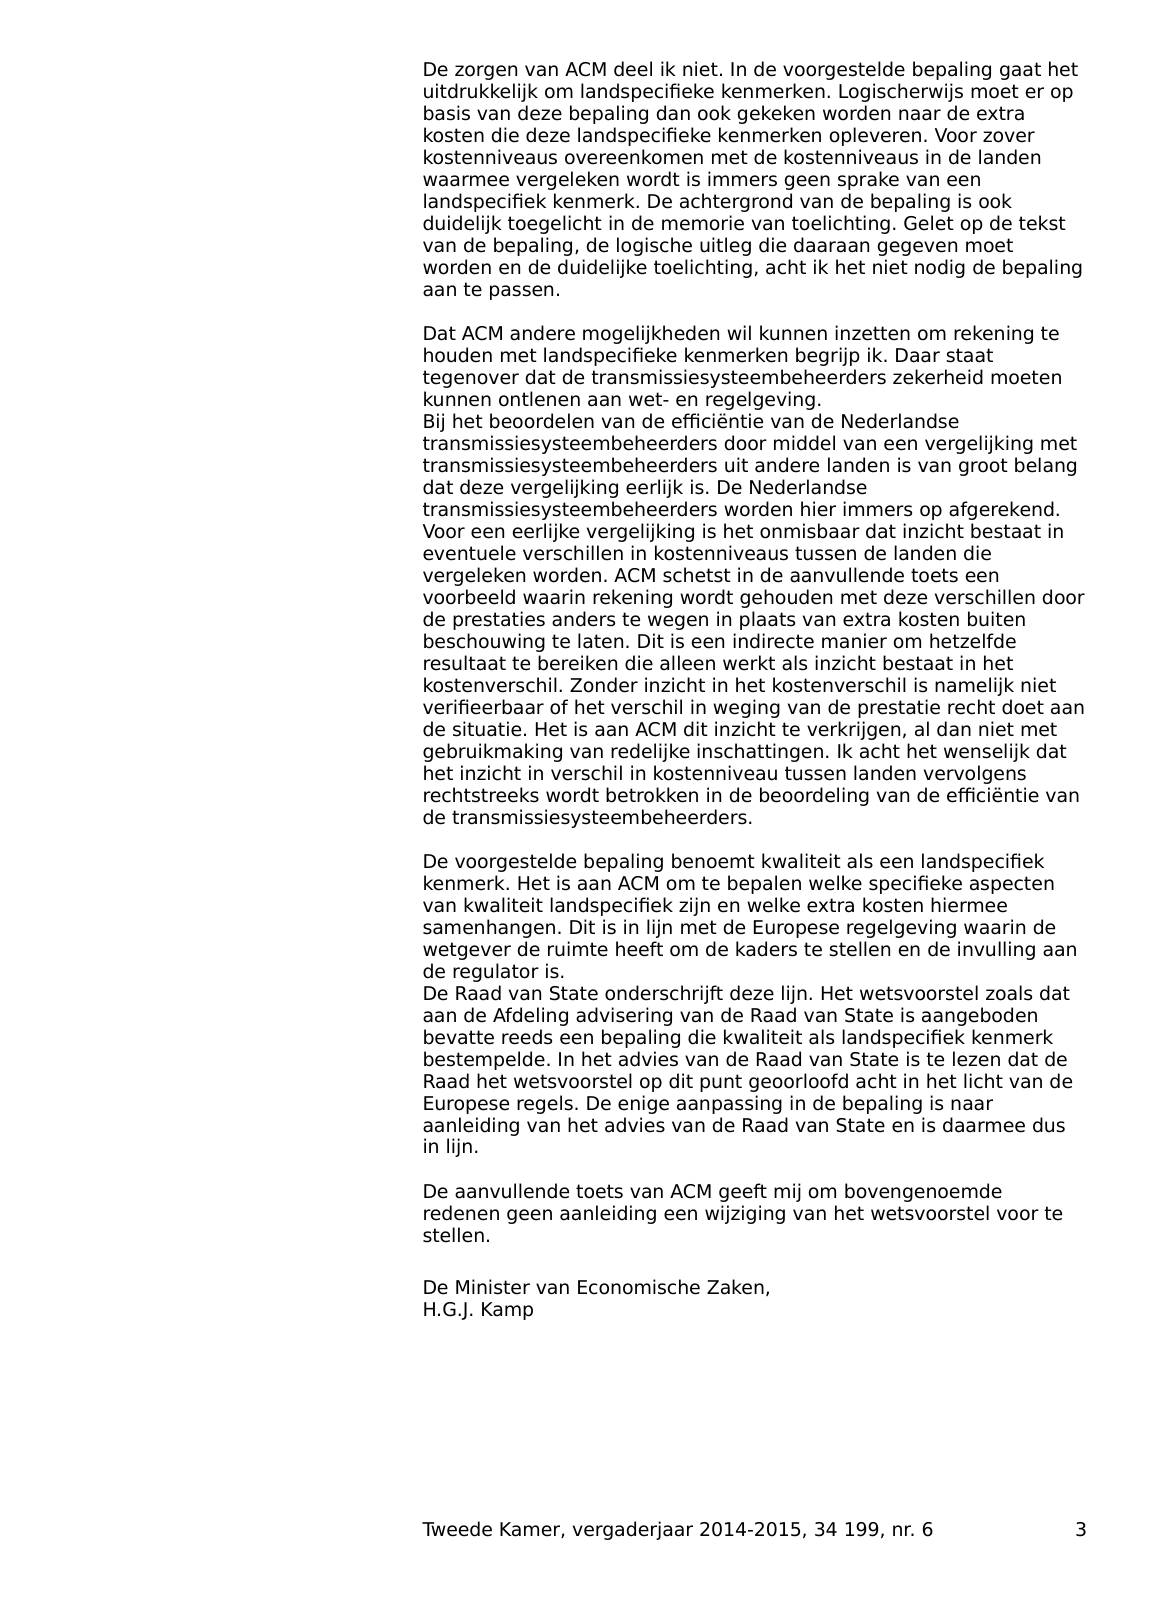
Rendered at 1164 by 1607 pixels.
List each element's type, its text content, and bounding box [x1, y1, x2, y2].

text De Raad van State onderschrijft deze lijn. Het wetsvoorstel zoals dat aan de Afdeling advisering van de Raad van State is aangeboden bevatte reeds een bepaling die kwaliteit als landspecifiek kenmerk bestempelde. In het advies van de Raad van State is te lezen dat de Raad het wetsvoorstel op dit punt geoorloofd acht in het licht van de Europese regels. De enige aanpassing in de bepaling is naar aanleiding van het advies van de Raad van State en is daarmee dus in lijn. [422, 983, 1087, 1158]
text De aanvullende toets van ACM geeft mij om bovengenoemde redenen geen aanleiding een wijziging van het wetsvoorstel voor te stellen. [422, 1181, 1087, 1247]
text Bij het beoordelen van de efficiëntie van de Nederlandse transmissiesysteembeheerders door middel van een vergelijking met transmissiesysteembeheerders uit andere landen is van groot belang dat deze vergelijking eerlijk is. De Nederlandse transmissiesysteembeheerders worden hier immers op afgerekend. Voor een eerlijke vergelijking is het onmisbaar dat inzicht bestaat in eventuele verschillen in kostenniveaus tussen de landen die vergeleken worden. ACM schetst in de aanvullende toets een voorbeeld waarin rekening wordt gehouden met deze verschillen door de prestaties anders te wegen in plaats van extra kosten buiten beschouwing te laten. Dit is een indirecte manier om hetzelfde resultaat te bereiken die alleen werkt als inzicht bestaat in het kostenverschil. Zonder inzicht in het kostenverschil is namelijk niet verifieerbaar of het verschil in weging van de prestatie recht doet aan de situatie. Het is aan ACM dit inzicht te verkrijgen, al dan niet met gebruikmaking van redelijke inschattingen. Ik acht het wenselijk dat het inzicht in verschil in kostenniveau tussen landen vervolgens rechtstreeks wordt betrokken in de beoordeling van de efficiëntie van de transmissiesysteembeheerders. [422, 411, 1087, 828]
text Dat ACM andere mogelijkheden wil kunnen inzetten om rekening te houden met landspecifieke kenmerken begrijp ik. Daar staat tegenover dat de transmissiesysteembeheerders zekerheid moeten kunnen ontlenen aan wet- en regelgeving. [422, 323, 1087, 411]
text De zorgen van ACM deel ik niet. In de voorgestelde bepaling gaat het uitdrukkelijk om landspecifieke kenmerken. Logischerwijs moet er op basis van deze bepaling dan ook gekeken worden naar de extra kosten die deze landspecifieke kenmerken opleveren. Voor zover kostenniveaus overeenkomen met de kostenniveaus in de landen waarmee vergeleken wordt is immers geen sprake van een landspecifiek kenmerk. De achtergrond van de bepaling is ook duidelijk toegelicht in de memorie van toelichting. Gelet op de tekst van de bepaling, de logische uitleg die daaraan gegeven moet worden en de duidelijke toelichting, acht ik het niet nodig de bepaling aan te passen. [422, 59, 1087, 301]
text De Minister van Economische Zaken, H.G.J. Kamp [422, 1277, 1087, 1321]
text De voorgestelde bepaling benoemt kwaliteit als een landspecifiek kenmerk. Het is aan ACM om te bepalen welke specifieke aspecten van kwaliteit landspecifiek zijn en welke extra kosten hiermee samenhangen. Dit is in lijn met de Europese regelgeving waarin de wetgever de ruimte heeft om de kaders te stellen en de invulling aan de regulator is. [422, 851, 1087, 983]
